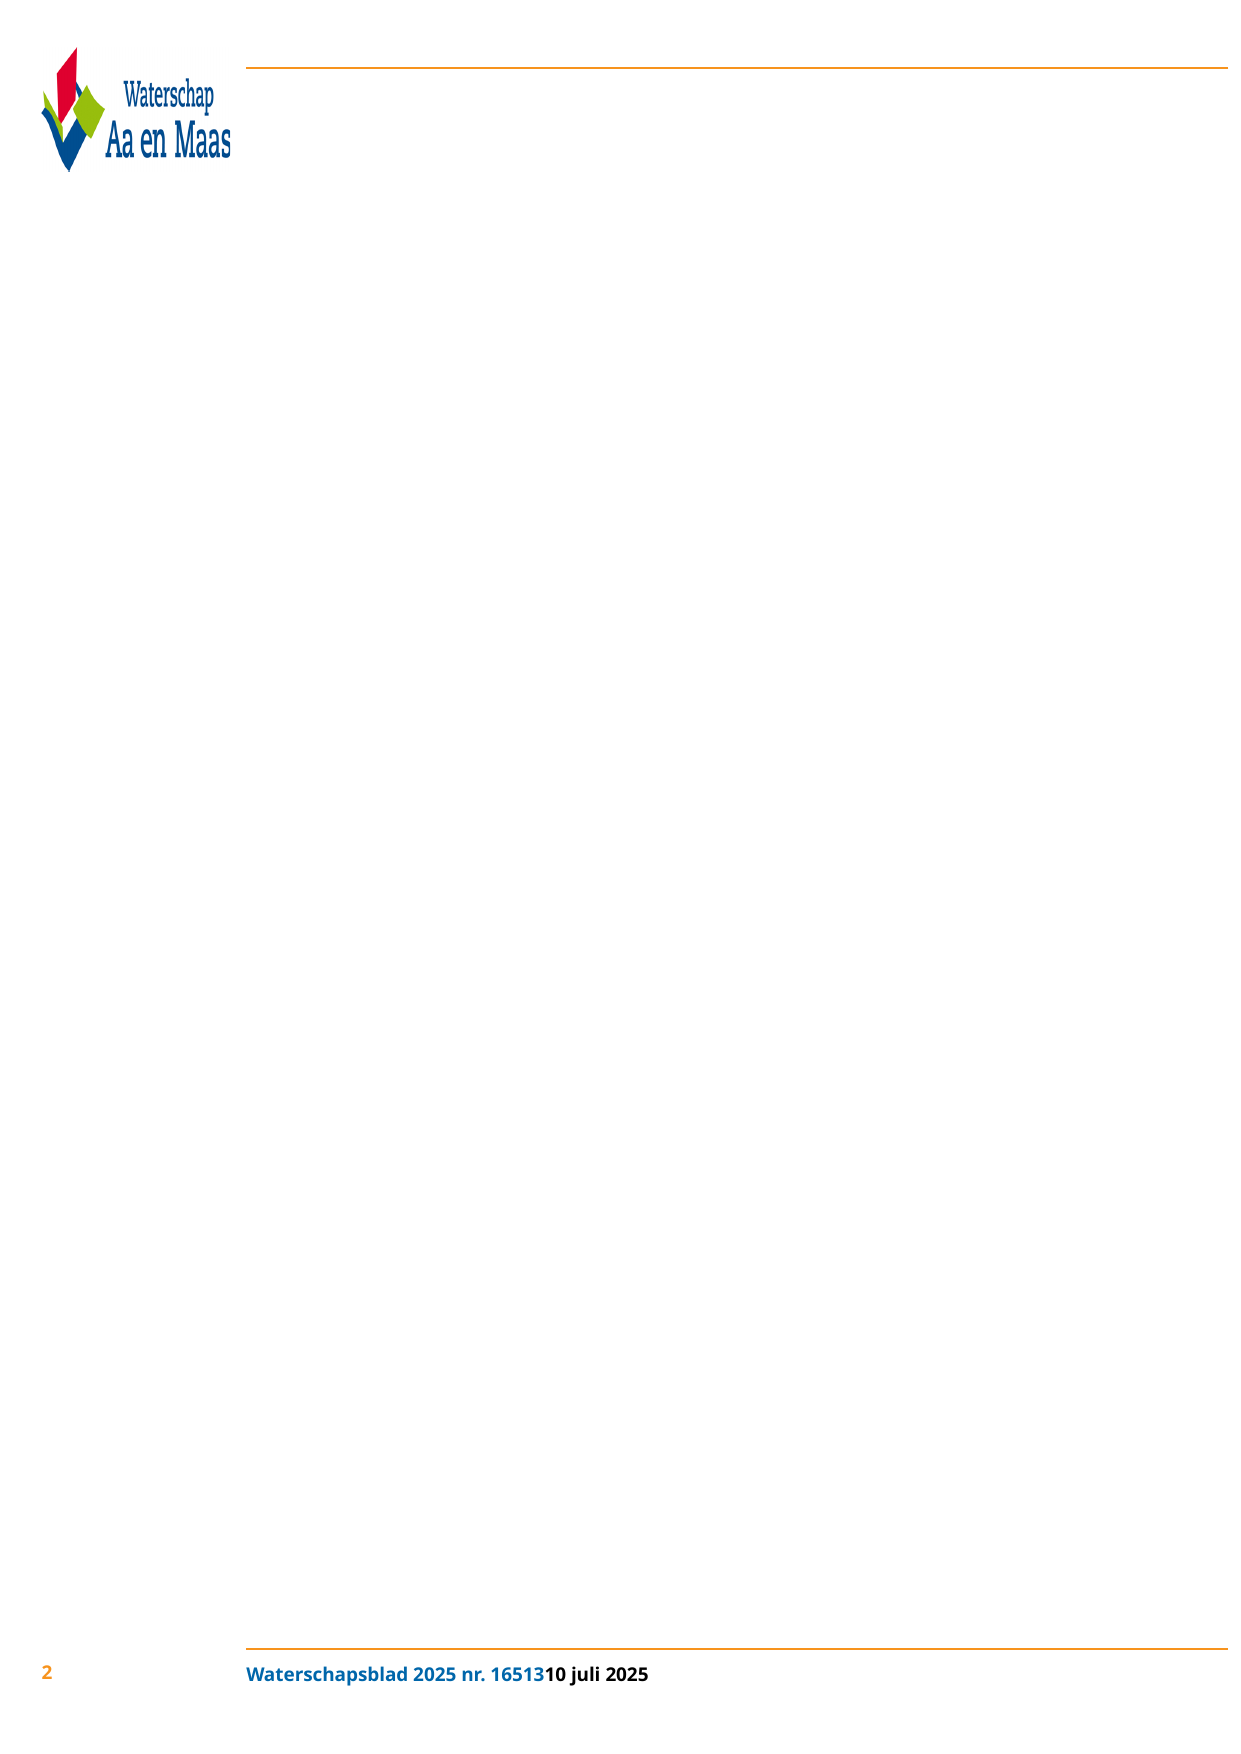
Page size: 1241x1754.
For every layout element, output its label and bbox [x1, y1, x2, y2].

picture [41, 47, 231, 172]
